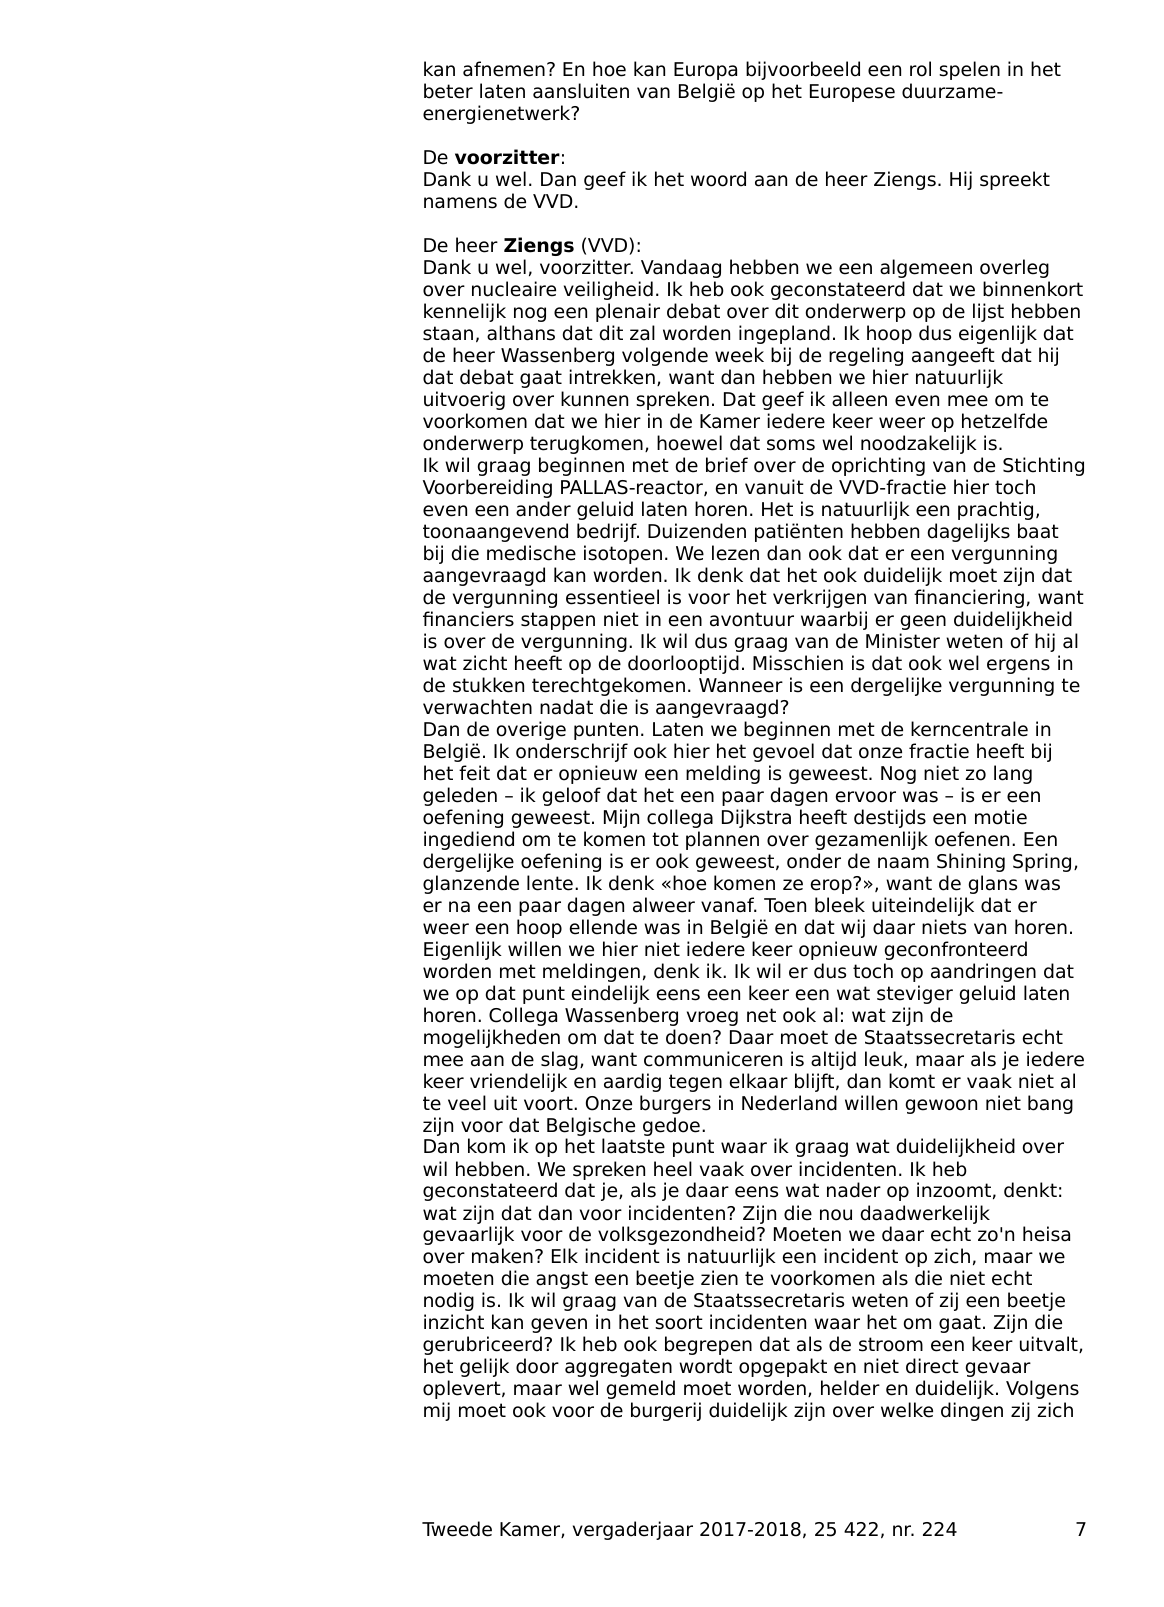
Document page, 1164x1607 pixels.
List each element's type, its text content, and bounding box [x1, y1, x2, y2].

text kan afnemen? En hoe kan Europa bijvoorbeeld een rol spelen in het beter laten aansluiten van België op het Europese duurzame-energienetwerk? [422, 59, 1087, 125]
text Dan de overige punten. Laten we beginnen met de kerncentrale in België. Ik onderschrijf ook hier het gevoel dat onze fractie heeft bij het feit dat er opnieuw een melding is geweest. Nog niet zo lang geleden – ik geloof dat het een paar dagen ervoor was – is er een oefening geweest. Mijn collega Dijkstra heeft destijds een motie ingediend om te komen tot plannen over gezamenlijk oefenen. Een dergelijke oefening is er ook geweest, onder de naam Shining Spring, glanzende lente. Ik denk «hoe komen ze erop?», want de glans was er na een paar dagen alweer vanaf. Toen bleek uiteindelijk dat er weer een hoop ellende was in België en dat wij daar niets van horen. Eigenlijk willen we hier niet iedere keer opnieuw geconfronteerd worden met meldingen, denk ik. Ik wil er dus toch op aandringen dat we op dat punt eindelijk eens een keer een wat steviger geluid laten horen. Collega Wassenberg vroeg net ook al: wat zijn de mogelijkheden om dat te doen? Daar moet de Staatssecretaris echt mee aan de slag, want communiceren is altijd leuk, maar als je iedere keer vriendelijk en aardig tegen elkaar blijft, dan komt er vaak niet al te veel uit voort. Onze burgers in Nederland willen gewoon niet bang zijn voor dat Belgische gedoe. [422, 719, 1087, 1136]
text De heer Ziengs (VVD): [422, 235, 1087, 257]
text De voorzitter: [422, 147, 1087, 169]
text Dank u wel. Dan geef ik het woord aan de heer Ziengs. Hij spreekt namens de VVD. [422, 169, 1087, 213]
text Ik wil graag beginnen met de brief over de oprichting van de Stichting Voorbereiding PALLAS-reactor, en vanuit de VVD-fractie hier toch even een ander geluid laten horen. Het is natuurlijk een prachtig, toonaangevend bedrijf. Duizenden patiënten hebben dagelijks baat bij die medische isotopen. We lezen dan ook dat er een vergunning aangevraagd kan worden. Ik denk dat het ook duidelijk moet zijn dat de vergunning essentieel is voor het verkrijgen van financiering, want financiers stappen niet in een avontuur waarbij er geen duidelijkheid is over de vergunning. Ik wil dus graag van de Minister weten of hij al wat zicht heeft op de doorlooptijd. Misschien is dat ook wel ergens in de stukken terechtgekomen. Wanneer is een dergelijke vergunning te verwachten nadat die is aangevraagd? [422, 455, 1087, 719]
text Dan kom ik op het laatste punt waar ik graag wat duidelijkheid over wil hebben. We spreken heel vaak over incidenten. Ik heb geconstateerd dat je, als je daar eens wat nader op inzoomt, denkt: wat zijn dat dan voor incidenten? Zijn die nou daadwerkelijk gevaarlijk voor de volksgezondheid? Moeten we daar echt zo'n heisa over maken? Elk incident is natuurlijk een incident op zich, maar we moeten die angst een beetje zien te voorkomen als die niet echt nodig is. Ik wil graag van de Staatssecretaris weten of zij een beetje inzicht kan geven in het soort incidenten waar het om gaat. Zijn die gerubriceerd? Ik heb ook begrepen dat als de stroom een keer uitvalt, het gelijk door aggregaten wordt opgepakt en niet direct gevaar oplevert, maar wel gemeld moet worden, helder en duidelijk. Volgens mij moet ook voor de burgerij duidelijk zijn over welke dingen zij zich [422, 1136, 1087, 1422]
text Dank u wel, voorzitter. Vandaag hebben we een algemeen overleg over nucleaire veiligheid. Ik heb ook geconstateerd dat we binnenkort kennelijk nog een plenair debat over dit onderwerp op de lijst hebben staan, althans dat dit zal worden ingepland. Ik hoop dus eigenlijk dat de heer Wassenberg volgende week bij de regeling aangeeft dat hij dat debat gaat intrekken, want dan hebben we hier natuurlijk uitvoerig over kunnen spreken. Dat geef ik alleen even mee om te voorkomen dat we hier in de Kamer iedere keer weer op hetzelfde onderwerp terugkomen, hoewel dat soms wel noodzakelijk is. [422, 257, 1087, 455]
